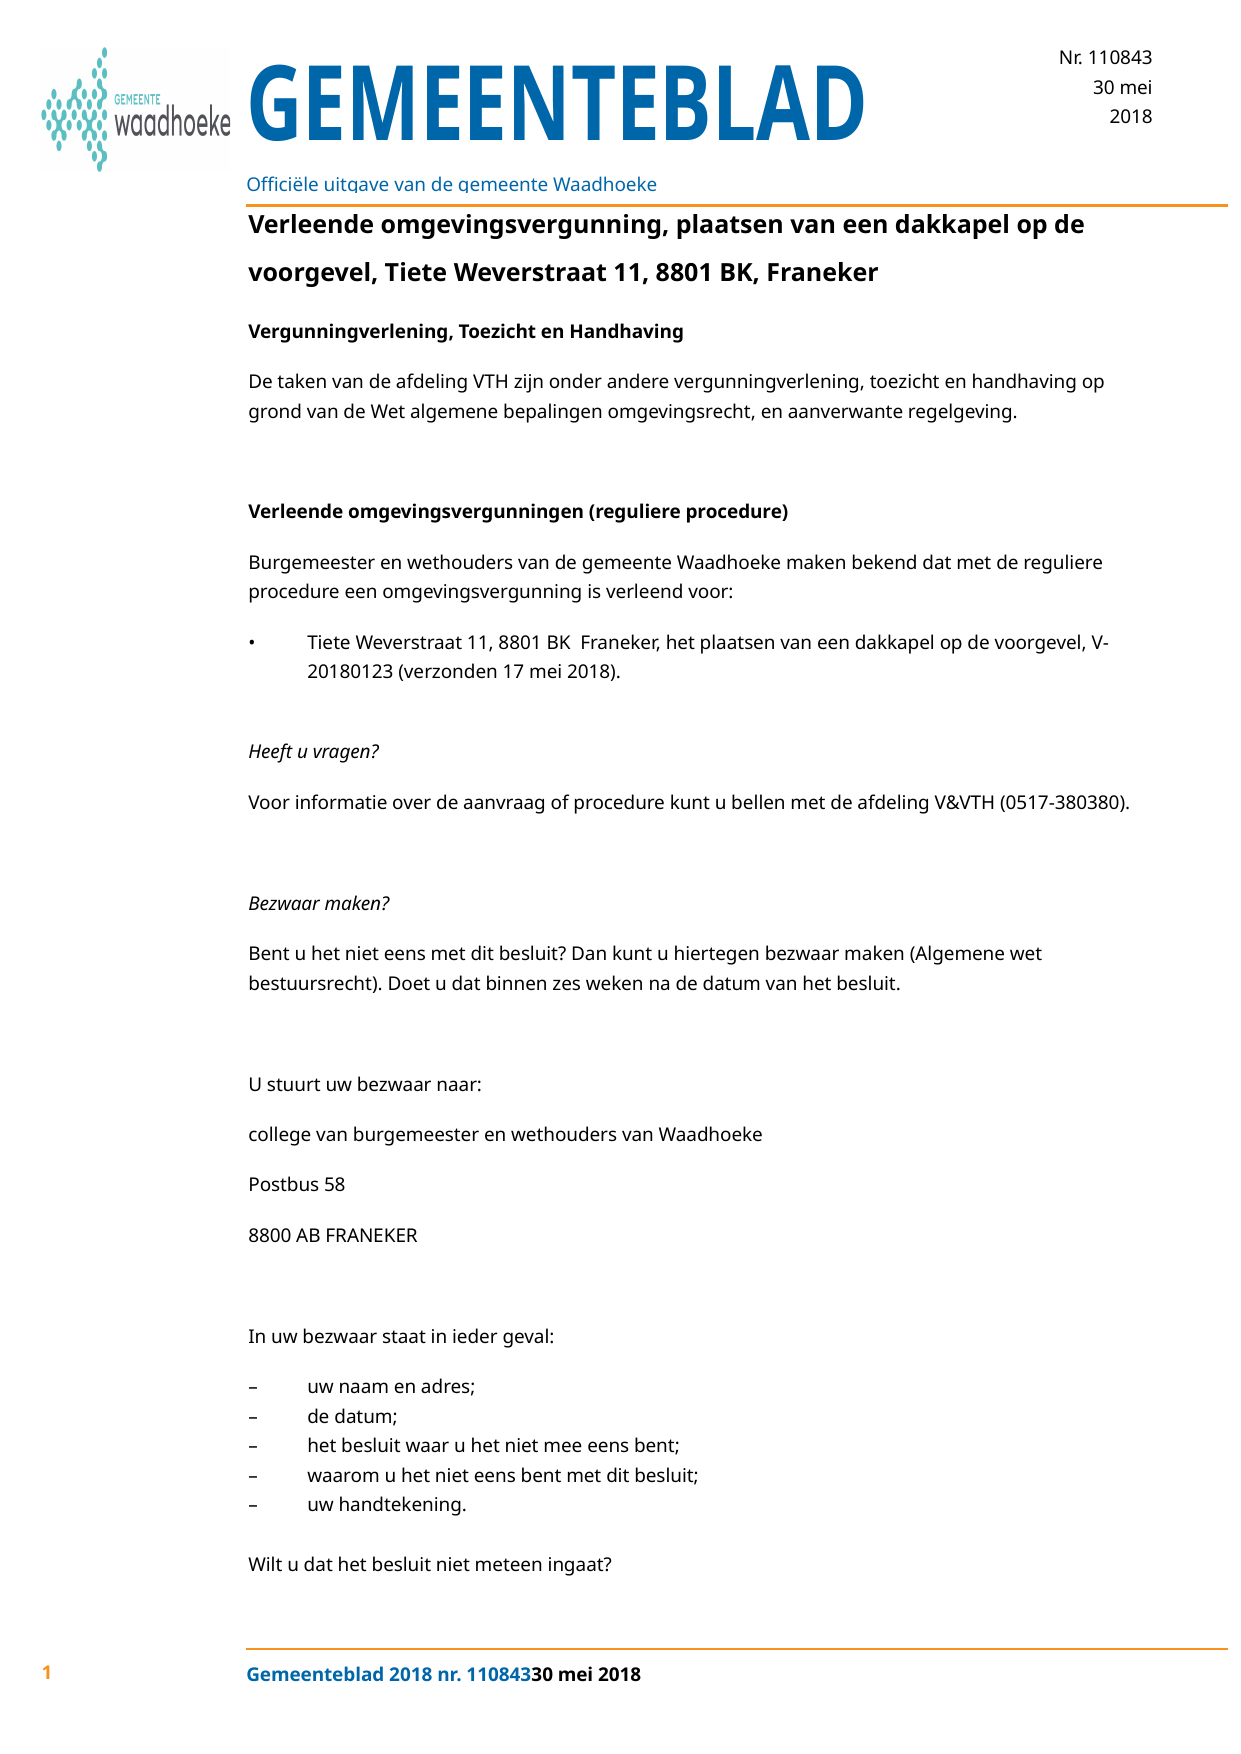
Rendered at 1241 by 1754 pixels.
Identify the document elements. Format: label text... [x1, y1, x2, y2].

text Vergunningverlening, Toezicht en Handhaving [248, 318, 1152, 344]
list Tiete Weverstraat 11, 8801 BK Franeker, het plaatsen van een dakkapel op de voorgevel, V-20180123 (verzonden 17 mei 2018). [248, 629, 1152, 684]
list de datum; [248, 1403, 1152, 1429]
list waarom u het niet eens bent met dit besluit; [248, 1462, 1152, 1488]
text Burgemeester en wethouders van de gemeente Waadhoeke maken bekend dat met de reguliere procedure een omgevingsvergunning is verleend voor: [248, 549, 1152, 604]
text De taken van de afdeling VTH zijn onder andere vergunningverlening, toezicht en handhaving op grond van de Wet algemene bepalingen omgevingsrecht, en aanverwante regelgeving. [248, 368, 1152, 424]
text Verleende omgevingsvergunningen (reguliere procedure) [248, 499, 1152, 524]
text college van burgemeester en wethouders van Waadhoeke [248, 1121, 1152, 1147]
text Bezwaar maken? [248, 890, 1152, 916]
text Wilt u dat het besluit niet meteen ingaat? [248, 1551, 1152, 1577]
text Verleende omgevingsvergunning, plaatsen van een dakkapel op de voorgevel, Tiete Weverstraat 11, 8801 BK, Franeker [248, 207, 1152, 288]
picture [41, 47, 231, 172]
text Postbus 58 [248, 1172, 1152, 1197]
text U stuurt uw bezwaar naar: [248, 1071, 1152, 1097]
text In uw bezwaar staat in ieder geval: [248, 1323, 1152, 1349]
text Heeft u vragen? [248, 739, 1152, 764]
text Bent u het niet eens met dit besluit? Dan kunt u hiertegen bezwaar maken (Algemene wet bestuursrecht). Doet u dat binnen zes weken na de datum van het besluit. [248, 940, 1152, 996]
list uw handtekening. [248, 1492, 1152, 1517]
text 8800 AB FRANEKER [248, 1222, 1152, 1248]
text Voor informatie over de aanvraag of procedure kunt u bellen met de afdeling V&VTH (0517-380380). [248, 789, 1152, 815]
list uw naam en adres; [248, 1373, 1152, 1399]
list het besluit waar u het niet mee eens bent; [248, 1432, 1152, 1458]
